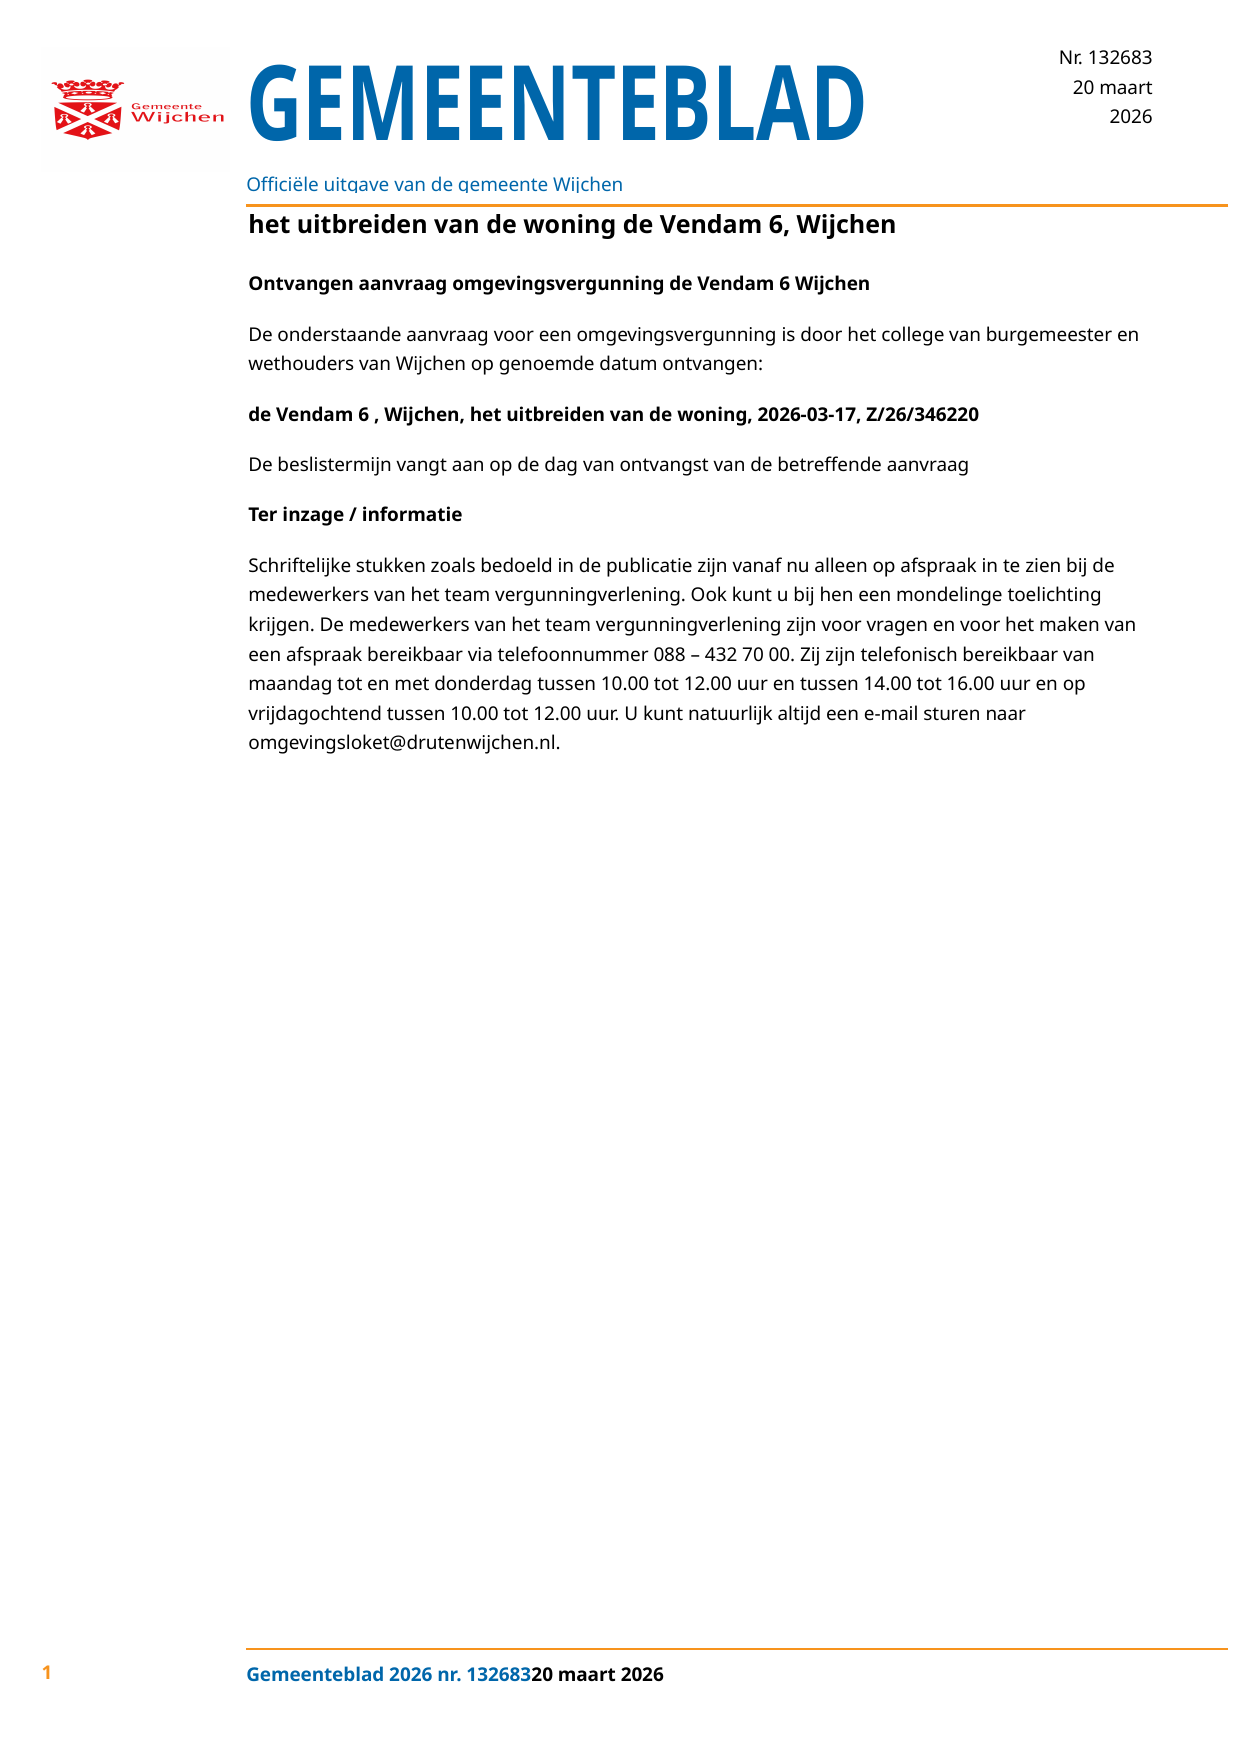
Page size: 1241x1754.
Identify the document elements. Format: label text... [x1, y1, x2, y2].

text Schriftelijke stukken zoals bedoeld in de publicatie zijn vanaf nu alleen op afspraak in te zien bij de medewerkers van het team vergunningverlening. Ook kunt u bij hen een mondelinge toelichting krijgen. De medewerkers van het team vergunningverlening zijn voor vragen en voor het maken van een afspraak bereikbaar via telefoonnummer 088 – 432 70 00. Zij zijn telefonisch bereikbaar van maandag tot en met donderdag tussen 10.00 tot 12.00 uur en tussen 14.00 tot 16.00 uur en op vrijdagochtend tussen 10.00 tot 12.00 uur. U kunt natuurlijk altijd een e-mail sturen naar omgevingsloket@drutenwijchen.nl. [248, 552, 1152, 755]
text het uitbreiden van de woning de Vendam 6, Wijchen [248, 207, 1152, 241]
text Ontvangen aanvraag omgevingsvergunning de Vendam 6 Wijchen [248, 270, 1152, 296]
text De onderstaande aanvraag voor een omgevingsvergunning is door het college van burgemeester en wethouders van Wijchen op genoemde datum ontvangen: [248, 321, 1152, 376]
text Ter inzage / informatie [248, 502, 1152, 527]
text de Vendam 6 , Wijchen, het uitbreiden van de woning, 2026-03-17, Z/26/346220 [248, 401, 1152, 426]
picture [41, 47, 231, 172]
text De beslistermijn vangt aan op de dag van ontvangst van de betreffende aanvraag [248, 451, 1152, 477]
